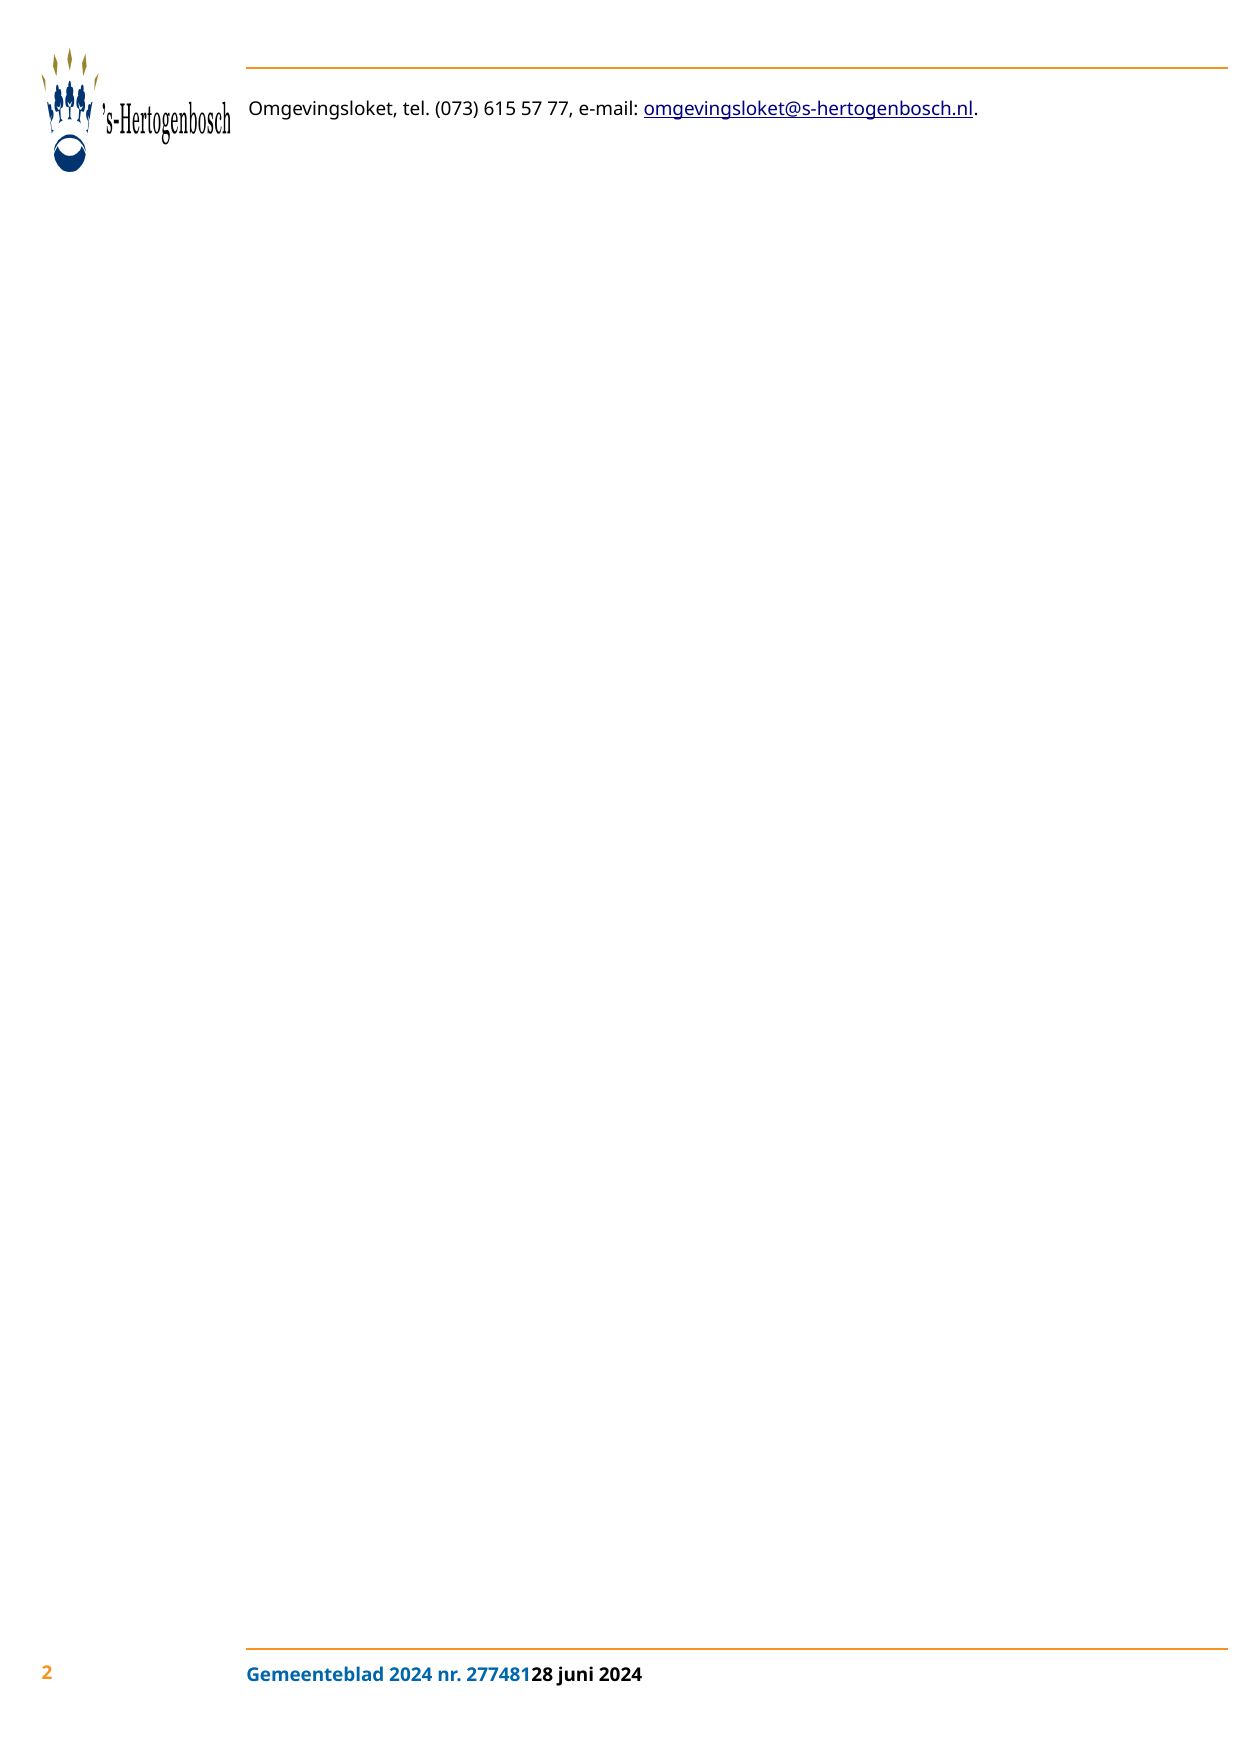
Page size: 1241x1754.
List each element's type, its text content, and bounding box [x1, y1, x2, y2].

text Omgevingsloket, tel. (073) 615 57 77, e-mail: omgevingsloket@s-hertogenbosch.nl. [248, 95, 1152, 121]
picture [41, 47, 231, 172]
